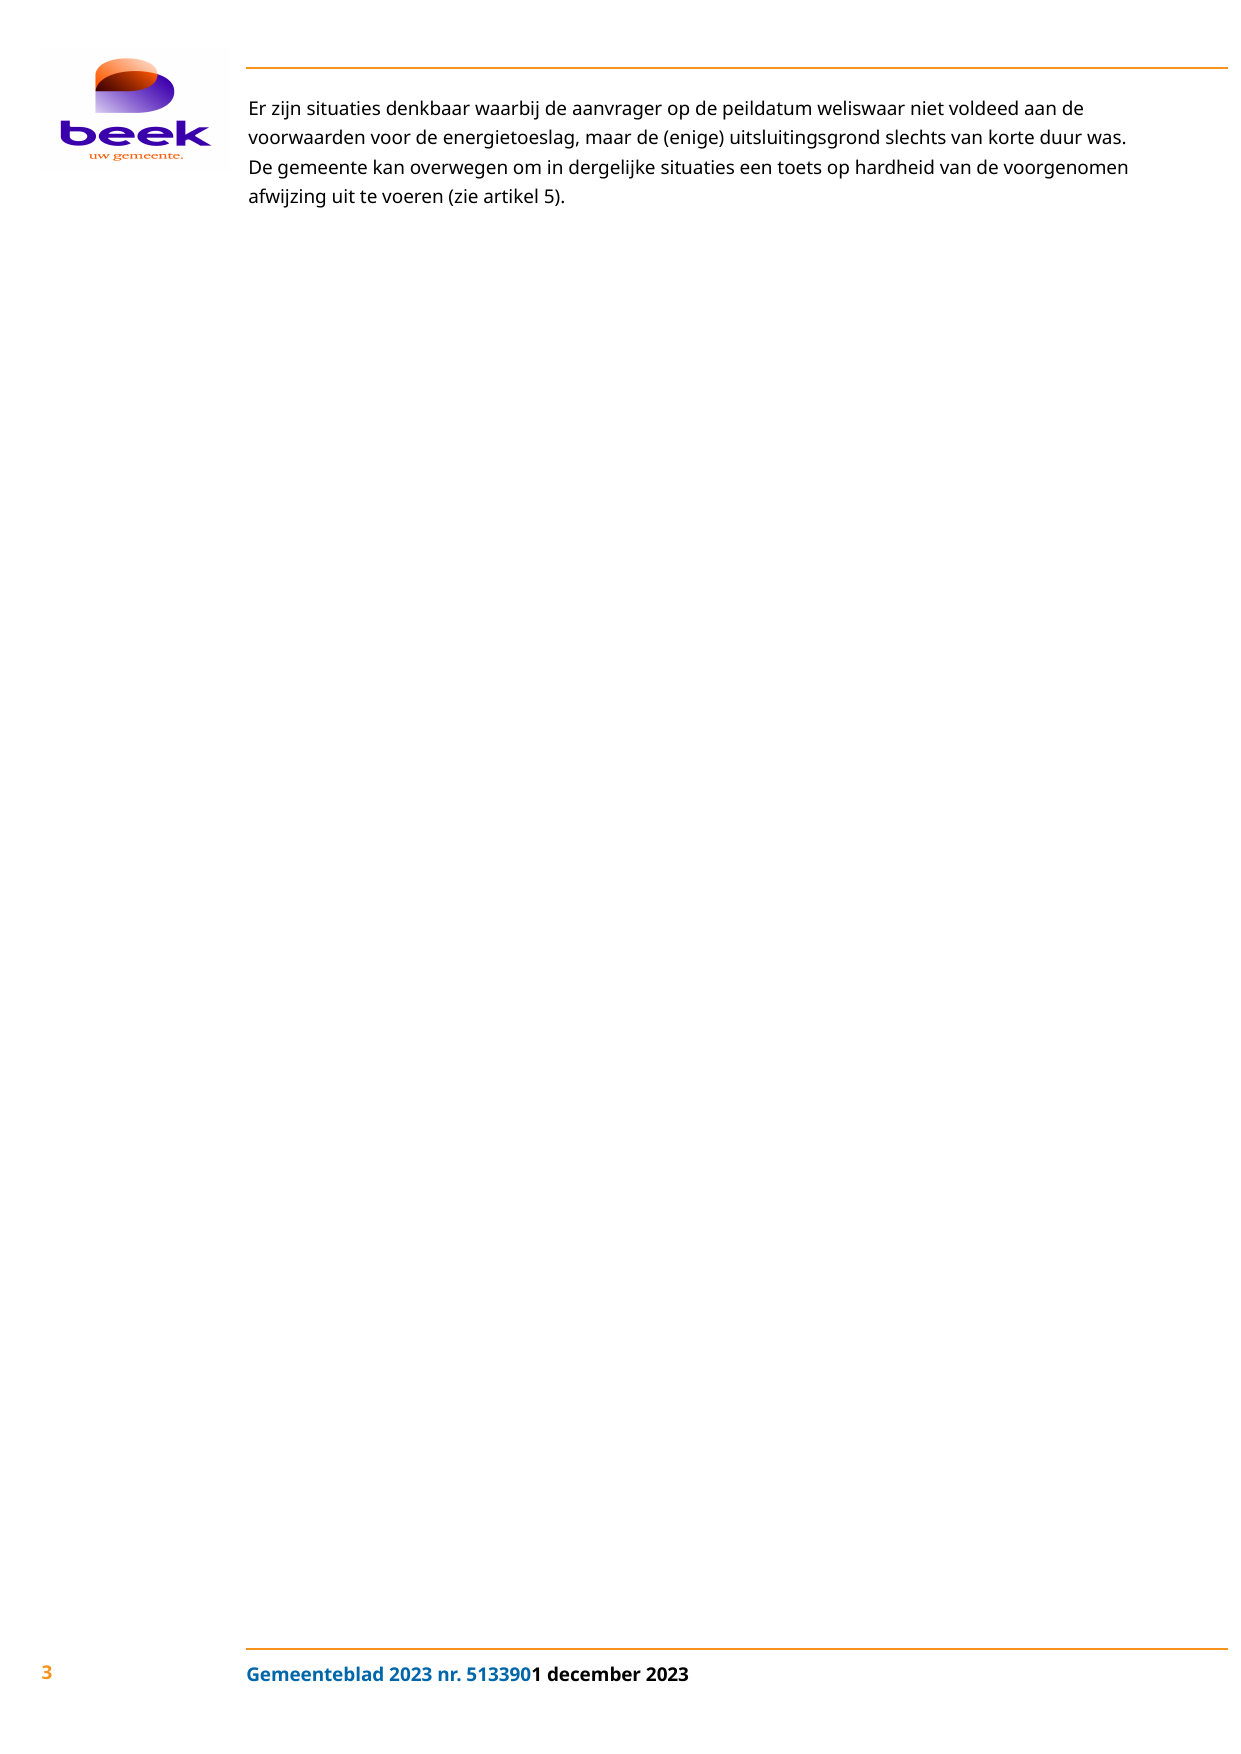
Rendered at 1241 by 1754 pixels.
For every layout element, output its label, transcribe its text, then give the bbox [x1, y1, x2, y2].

picture [41, 47, 231, 172]
text Er zijn situaties denkbaar waarbij de aanvrager op de peildatum weliswaar niet voldeed aan de voorwaarden voor de energietoeslag, maar de (enige) uitsluitingsgrond slechts van korte duur was. De gemeente kan overwegen om in dergelijke situaties een toets op hardheid van de voorgenomen afwijzing uit te voeren (zie artikel 5). [248, 95, 1152, 209]
